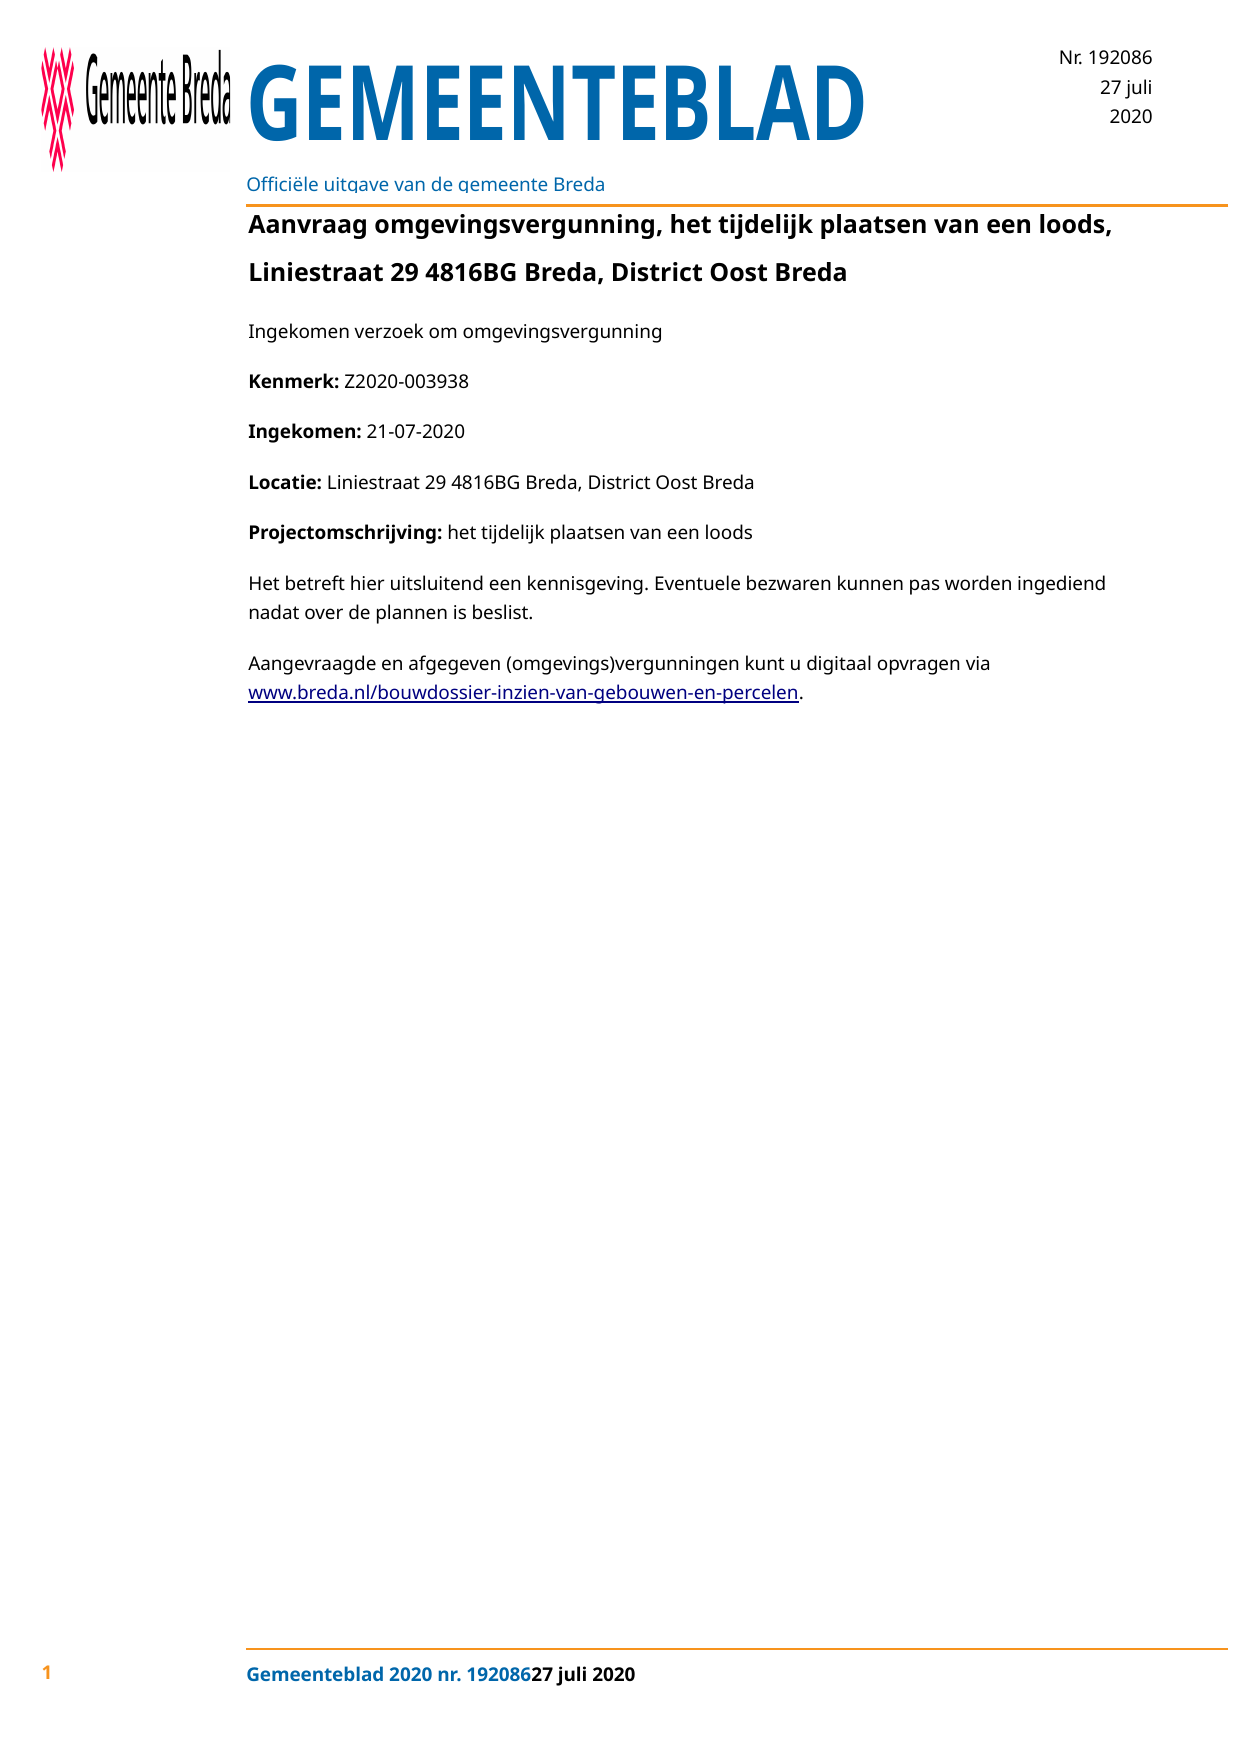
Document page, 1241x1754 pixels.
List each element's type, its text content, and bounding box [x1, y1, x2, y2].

text Kenmerk: Z2020-003938 [248, 368, 1152, 394]
text Locatie: Liniestraat 29 4816BG Breda, District Oost Breda [248, 469, 1152, 495]
text Het betreft hier uitsluitend een kennisgeving. Eventuele bezwaren kunnen pas worden ingediend nadat over de plannen is beslist. [248, 570, 1152, 625]
text Ingekomen verzoek om omgevingsvergunning [248, 318, 1152, 344]
text Ingekomen: 21-07-2020 [248, 419, 1152, 444]
text Aanvraag omgevingsvergunning, het tijdelijk plaatsen van een loods, Liniestraat 29 4816BG Breda, District Oost Breda [248, 207, 1152, 288]
text Projectomschrijving: het tijdelijk plaatsen van een loods [248, 519, 1152, 545]
text Aangevraagde en afgegeven (omgevings)vergunningen kunt u digitaal opvragen via www.breda.nl/bouwdossier-inzien-van-gebouwen-en-percelen. [248, 650, 1152, 705]
picture [41, 47, 231, 172]
